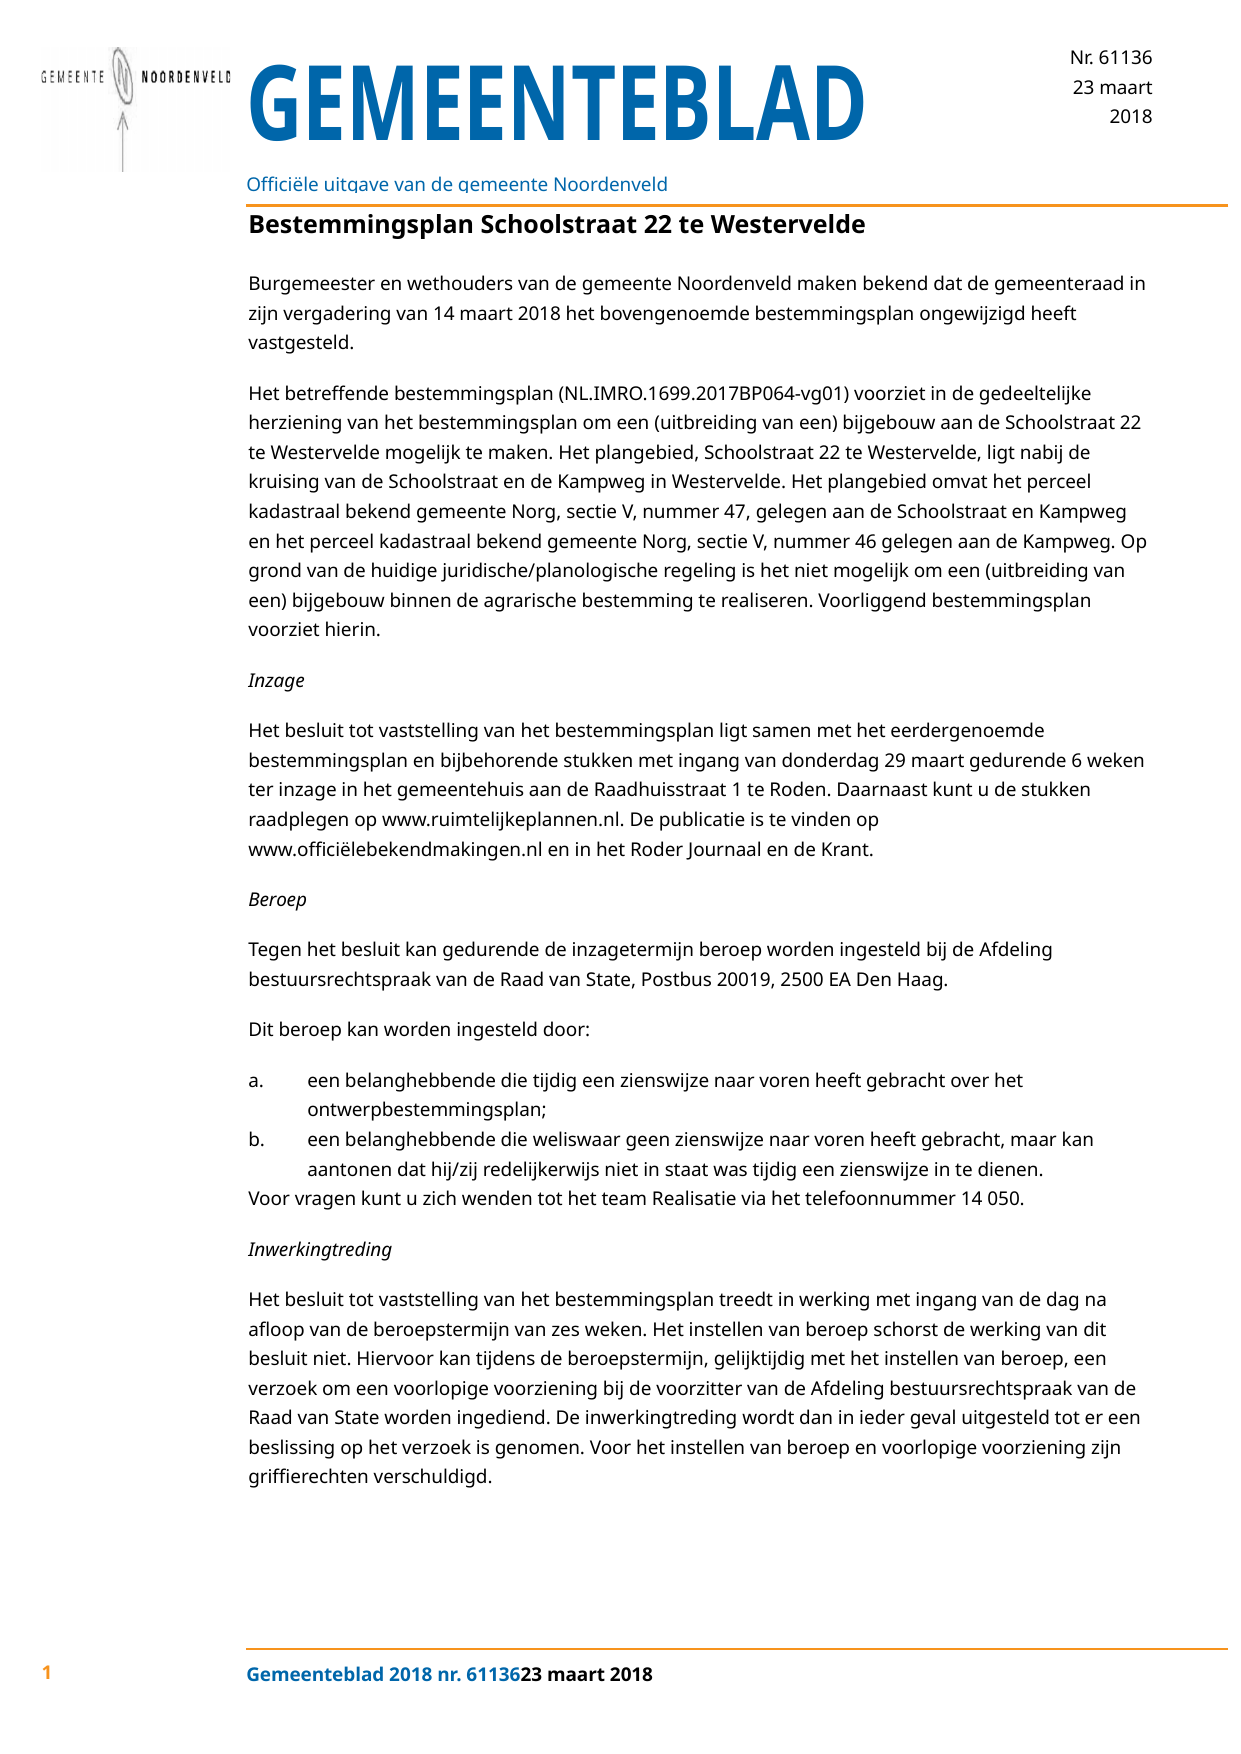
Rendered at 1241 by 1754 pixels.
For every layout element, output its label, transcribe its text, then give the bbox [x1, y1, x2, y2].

text Bestemmingsplan Schoolstraat 22 te Westervelde [248, 207, 1152, 241]
text Inzage [248, 667, 1152, 693]
text Beroep [248, 886, 1152, 912]
text Het besluit tot vaststelling van het bestemmingsplan ligt samen met het eerdergenoemde bestemmingsplan en bijbehorende stukken met ingang van donderdag 29 maart gedurende 6 weken ter inzage in het gemeentehuis aan de Raadhuisstraat 1 te Roden. Daarnaast kunt u de stukken raadplegen op www.ruimtelijkeplannen.nl. De publicatie is te vinden op www.officiëlebekendmakingen.nl en in het Roder Journaal en de Krant. [248, 717, 1152, 861]
text Burgemeester en wethouders van de gemeente Noordenveld maken bekend dat de gemeenteraad in zijn vergadering van 14 maart 2018 het bovengenoemde bestemmingsplan ongewijzigd heeft vastgesteld. [248, 270, 1152, 355]
picture [41, 47, 231, 172]
text Inwerkingtreding [248, 1236, 1152, 1261]
text Voor vragen kunt u zich wenden tot het team Realisatie via het telefoonnummer 14 050. [248, 1185, 1152, 1211]
text Het besluit tot vaststelling van het bestemmingsplan treedt in werking met ingang van de dag na afloop van de beroepstermijn van zes weken. Het instellen van beroep schorst de werking van dit besluit niet. Hiervoor kan tijdens de beroepstermijn, gelijktijdig met het instellen van beroep, een verzoek om een voorlopige voorziening bij de voorzitter van de Afdeling bestuursrechtspraak van de Raad van State worden ingediend. De inwerkingtreding wordt dan in ieder geval uitgesteld tot er een beslissing op het verzoek is genomen. Voor het instellen van beroep en voorlopige voorziening zijn griffierechten verschuldigd. [248, 1286, 1152, 1489]
text Dit beroep kan worden ingesteld door: [248, 1017, 1152, 1042]
list een belanghebbende die weliswaar geen zienswijze naar voren heeft gebracht, maar kan aantonen dat hij/zij redelijkerwijs niet in staat was tijdig een zienswijze in te dienen. [248, 1126, 1152, 1181]
text Het betreffende bestemmingsplan (NL.IMRO.1699.2017BP064-vg01) voorziet in de gedeeltelijke herziening van het bestemmingsplan om een (uitbreiding van een) bijgebouw aan de Schoolstraat 22 te Westervelde mogelijk te maken. Het plangebied, Schoolstraat 22 te Westervelde, ligt nabij de kruising van de Schoolstraat en de Kampweg in Westervelde. Het plangebied omvat het perceel kadastraal bekend gemeente Norg, sectie V, nummer 47, gelegen aan de Schoolstraat en Kampweg en het perceel kadastraal bekend gemeente Norg, sectie V, nummer 46 gelegen aan de Kampweg. Op grond van de huidige juridische/planologische regeling is het niet mogelijk om een (uitbreiding van een) bijgebouw binnen de agrarische bestemming te realiseren. Voorliggend bestemmingsplan voorziet hierin. [248, 380, 1152, 642]
list een belanghebbende die tijdig een zienswijze naar voren heeft gebracht over het ontwerpbestemmingsplan; [248, 1067, 1152, 1122]
text Tegen het besluit kan gedurende de inzagetermijn beroep worden ingesteld bij de Afdeling bestuursrechtspraak van de Raad van State, Postbus 20019, 2500 EA Den Haag. [248, 937, 1152, 992]
